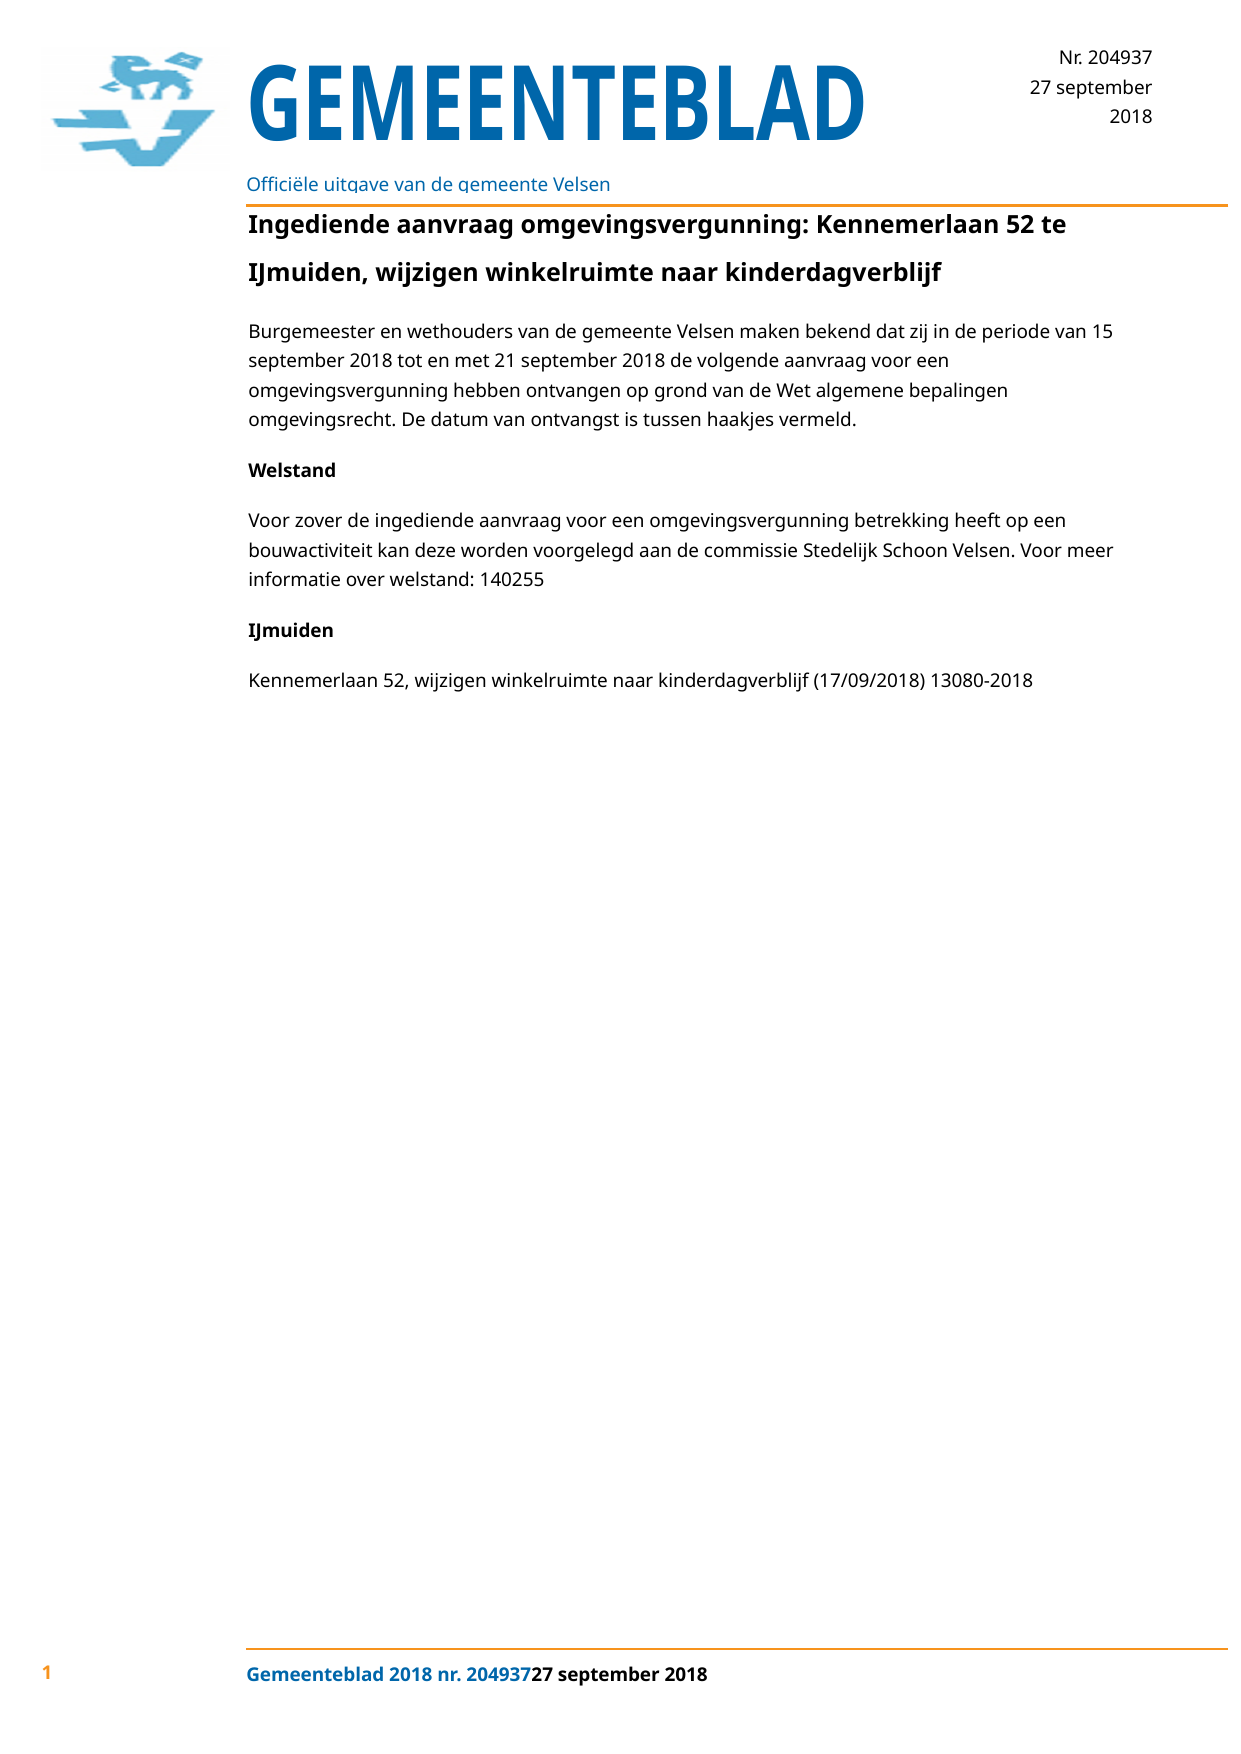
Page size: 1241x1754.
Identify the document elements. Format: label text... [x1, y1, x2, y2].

text Burgemeester en wethouders van de gemeente Velsen maken bekend dat zij in de periode van 15 september 2018 tot en met 21 september 2018 de volgende aanvraag voor een omgevingsvergunning hebben ontvangen op grond van de Wet algemene bepalingen omgevingsrecht. De datum van ontvangst is tussen haakjes vermeld. [248, 318, 1152, 432]
text IJmuiden [248, 617, 1152, 643]
text Welstand [248, 457, 1152, 483]
picture [41, 47, 231, 172]
text Ingediende aanvraag omgevingsvergunning: Kennemerlaan 52 te IJmuiden, wijzigen winkelruimte naar kinderdagverblijf [248, 207, 1152, 288]
text Kennemerlaan 52, wijzigen winkelruimte naar kinderdagverblijf (17/09/2018) 13080-2018 [248, 667, 1152, 693]
text Voor zover de ingediende aanvraag voor een omgevingsvergunning betrekking heeft op een bouwactiviteit kan deze worden voorgelegd aan de commissie Stedelijk Schoon Velsen. Voor meer informatie over welstand: 140255 [248, 507, 1152, 592]
